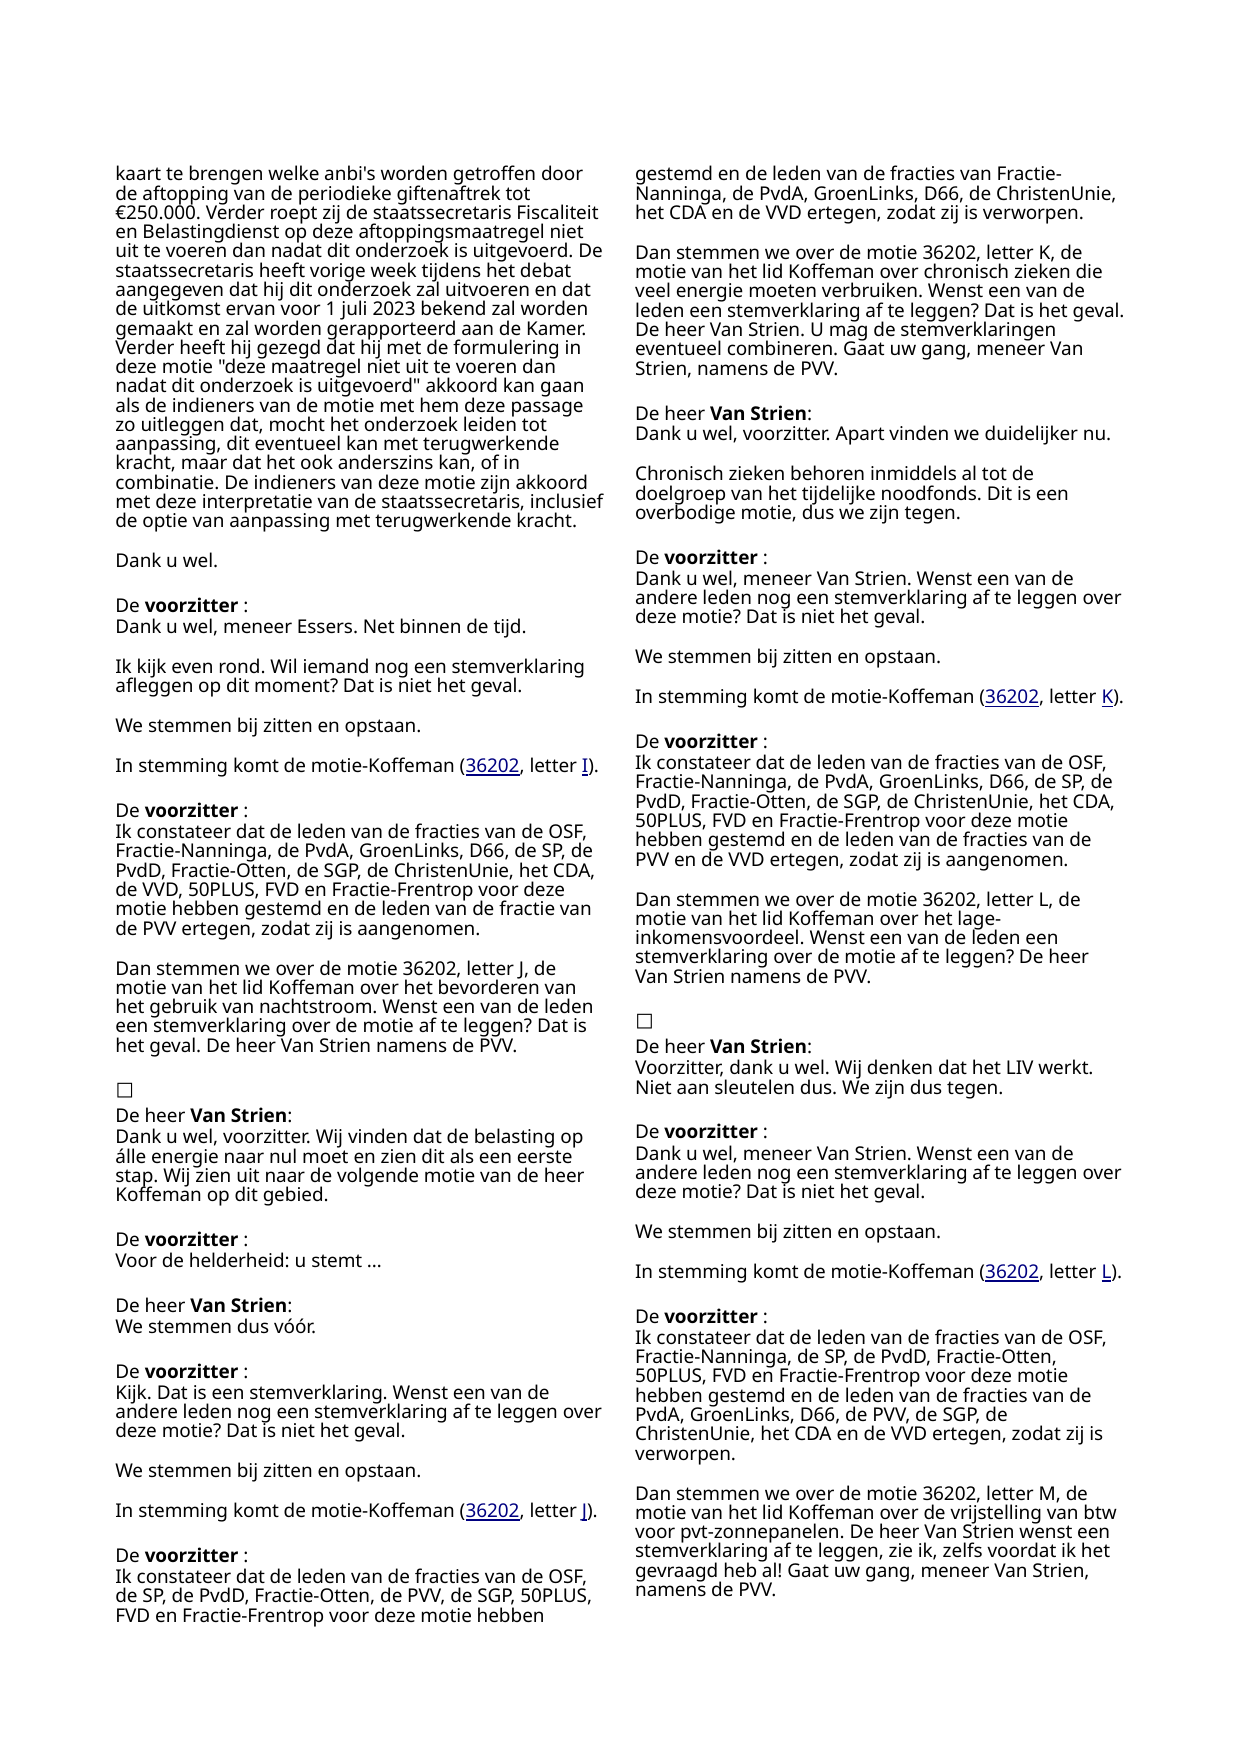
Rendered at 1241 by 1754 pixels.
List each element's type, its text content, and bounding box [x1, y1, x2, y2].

text De heer Van Strien: [635, 1034, 1125, 1059]
text gestemd en de leden van de fracties van Fractie-Nanninga, de PvdA, GroenLinks, D66, de ChristenUnie, het CDA en de VVD ertegen, zodat zij is verworpen. [635, 165, 1125, 223]
text Dank u wel, meneer Van Strien. Wenst een van de andere leden nog een stemverklaring af te leggen over deze motie? Dat is niet het geval. [635, 1144, 1125, 1202]
text ⬜ [635, 1008, 1125, 1034]
text We stemmen bij zitten en opstaan. [635, 648, 1125, 668]
text Dan stemmen we over de motie 36202, letter M, de motie van het lid Koffeman over de vrijstelling van btw voor pvt-zonnepanelen. De heer Van Strien wenst een stemverklaring af te leggen, zie ik, zelfs voordat ik het gevraagd heb al! Gaat uw gang, meneer Van Strien, namens de PVV. [635, 1485, 1125, 1600]
text In stemming komt de motie-Koffeman (36202, letter K). [635, 688, 1125, 708]
text Dank u wel, meneer Essers. Net binnen de tijd. [115, 618, 605, 637]
text Dan stemmen we over de motie 36202, letter J, de motie van het lid Koffeman over het bevorderen van het gebruik van nachtstroom. Wenst een van de leden een stemverklaring over de motie af te leggen? Dat is het geval. De heer Van Strien namens de PVV. [115, 960, 605, 1056]
text De voorzitter : [115, 592, 605, 618]
text De heer Van Strien: [115, 1292, 605, 1318]
text Ik constateer dat de leden van de fracties van de OSF, Fractie-Nanninga, de SP, de PvdD, Fractie-Otten, 50PLUS, FVD en Fractie-Frentrop voor deze motie hebben gestemd en de leden van de fracties van de PvdA, GroenLinks, D66, de PVV, de SGP, de ChristenUnie, het CDA en de VVD ertegen, zodat zij is verworpen. [635, 1329, 1125, 1464]
text De voorzitter : [115, 1226, 605, 1252]
text ⬜ [115, 1077, 605, 1103]
text Kijk. Dat is een stemverklaring. Wenst een van de andere leden nog een stemverklaring af te leggen over deze motie? Dat is niet het geval. [115, 1384, 605, 1441]
text De voorzitter : [635, 728, 1125, 754]
text Dank u wel, meneer Van Strien. Wenst een van de andere leden nog een stemverklaring af te leggen over deze motie? Dat is niet het geval. [635, 570, 1125, 628]
text Dan stemmen we over de motie 36202, letter L, de motie van het lid Koffeman over het lage-inkomensvoordeel. Wenst een van de leden een stemverklaring over de motie af te leggen? De heer Van Strien namens de PVV. [635, 891, 1125, 987]
text Chronisch zieken behoren inmiddels al tot de doelgroep van het tijdelijke noodfonds. Dit is een overbodige motie, dus we zijn tegen. [635, 465, 1125, 523]
text Dank u wel, voorzitter. Wij vinden dat de belasting op álle energie naar nul moet en zien dit als een eerste stap. Wij zien uit naar de volgende motie van de heer Koffeman op dit gebied. [115, 1128, 605, 1205]
text Ik constateer dat de leden van de fracties van de OSF, de SP, de PvdD, Fractie-Otten, de PVV, de SGP, 50PLUS, FVD en Fractie-Frentrop voor deze motie hebben [115, 1568, 605, 1626]
text De voorzitter : [115, 1542, 605, 1568]
text Dank u wel, voorzitter. Apart vinden we duidelijker nu. [635, 425, 1125, 445]
text We stemmen dus vóór. [115, 1318, 605, 1337]
text De heer Van Strien: [635, 400, 1125, 425]
text Voorzitter, dank u wel. Wij denken dat het LIV werkt. Niet aan sleutelen dus. We zijn dus tegen. [635, 1059, 1125, 1098]
text De heer Van Strien: [115, 1103, 605, 1128]
text De voorzitter : [635, 1303, 1125, 1329]
text In stemming komt de motie-Koffeman (36202, letter L). [635, 1263, 1125, 1282]
text De voorzitter : [635, 1119, 1125, 1144]
text kaart te brengen welke anbi's worden getroffen door de aftopping van de periodieke giftenaftrek tot €250.000. Verder roept zij de staatssecretaris Fiscaliteit en Belastingdienst op deze aftoppingsmaatregel niet uit te voeren dan nadat dit onderzoek is uitgevoerd. De staatssecretaris heeft vorige week tijdens het debat aangegeven dat hij dit onderzoek zal uitvoeren en dat de uitkomst ervan voor 1 juli 2023 bekend zal worden gemaakt en zal worden gerapporteerd aan de Kamer. Verder heeft hij gezegd dat hij met de formulering in deze motie "deze maatregel niet uit te voeren dan nadat dit onderzoek is uitgevoerd" akkoord kan gaan als de indieners van de motie met hem deze passage zo uitleggen dat, mocht het onderzoek leiden tot aanpassing, dit eventueel kan met terugwerkende kracht, maar dat het ook anderszins kan, of in combinatie. De indieners van deze motie zijn akkoord met deze interpretatie van de staatssecretaris, inclusief de optie van aanpassing met terugwerkende kracht. [115, 165, 605, 531]
text De voorzitter : [115, 797, 605, 823]
text We stemmen bij zitten en opstaan. [115, 717, 605, 737]
text Dan stemmen we over de motie 36202, letter K, de motie van het lid Koffeman over chronisch zieken die veel energie moeten verbruiken. Wenst een van de leden een stemverklaring af te leggen? Dat is het geval. De heer Van Strien. U mag de stemverklaringen eventueel combineren. Gaat uw gang, meneer Van Strien, namens de PVV. [635, 244, 1125, 379]
text Ik constateer dat de leden van de fracties van de OSF, Fractie-Nanninga, de PvdA, GroenLinks, D66, de SP, de PvdD, Fractie-Otten, de SGP, de ChristenUnie, het CDA, 50PLUS, FVD en Fractie-Frentrop voor deze motie hebben gestemd en de leden van de fracties van de PVV en de VVD ertegen, zodat zij is aangenomen. [635, 754, 1125, 870]
text In stemming komt de motie-Koffeman (36202, letter J). [115, 1502, 605, 1522]
text We stemmen bij zitten en opstaan. [115, 1462, 605, 1481]
text De voorzitter : [635, 544, 1125, 570]
text In stemming komt de motie-Koffeman (36202, letter I). [115, 757, 605, 777]
text De voorzitter : [115, 1358, 605, 1384]
text Ik constateer dat de leden van de fracties van de OSF, Fractie-Nanninga, de PvdA, GroenLinks, D66, de SP, de PvdD, Fractie-Otten, de SGP, de ChristenUnie, het CDA, de VVD, 50PLUS, FVD en Fractie-Frentrop voor deze motie hebben gestemd en de leden van de fractie van de PVV ertegen, zodat zij is aangenomen. [115, 823, 605, 939]
text We stemmen bij zitten en opstaan. [635, 1223, 1125, 1242]
text Ik kijk even rond. Wil iemand nog een stemverklaring afleggen op dit moment? Dat is niet het geval. [115, 658, 605, 697]
text Voor de helderheid: u stemt … [115, 1252, 605, 1271]
text Dank u wel. [115, 552, 605, 571]
